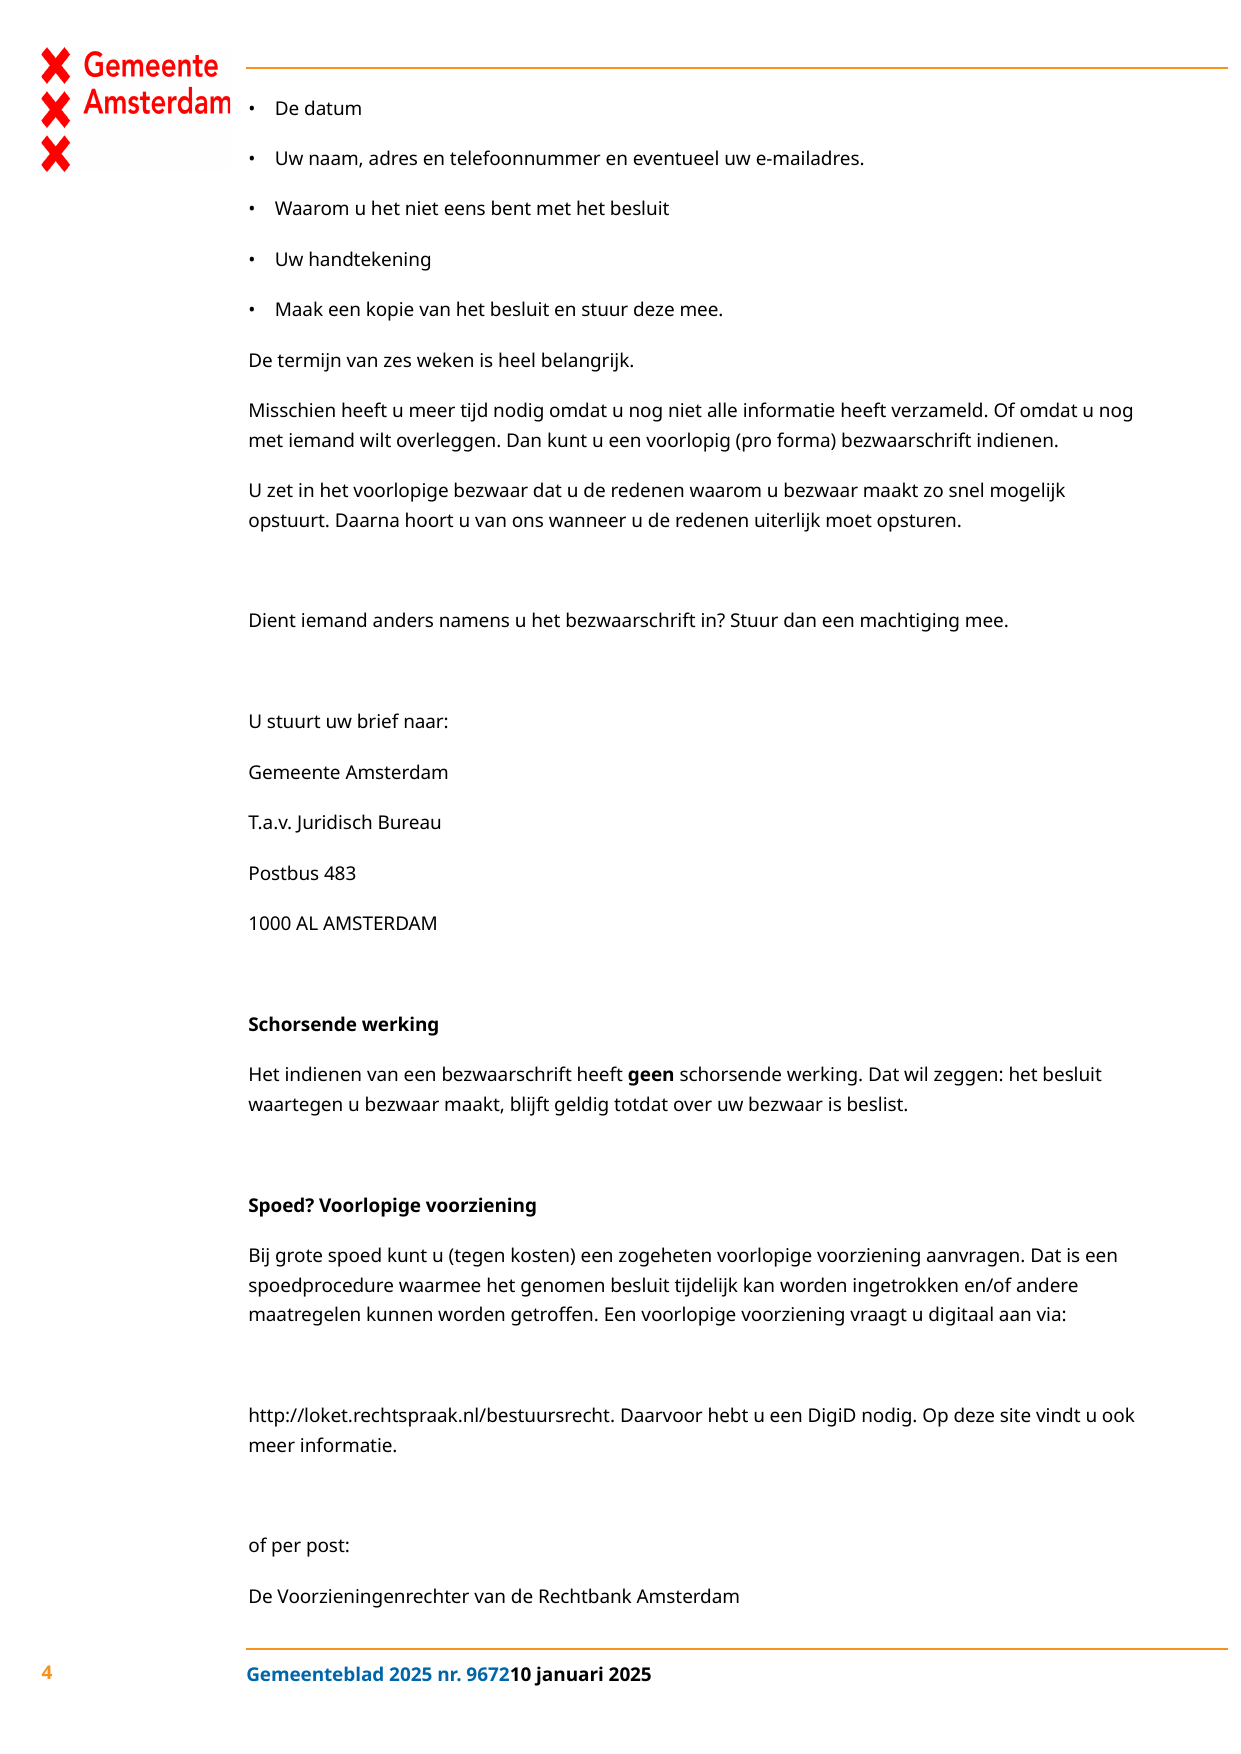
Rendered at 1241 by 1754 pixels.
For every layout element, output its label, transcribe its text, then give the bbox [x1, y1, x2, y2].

text of per post: [248, 1533, 1152, 1558]
text Spoed? Voorlopige voorziening [248, 1192, 1152, 1218]
picture [41, 47, 231, 172]
text U stuurt uw brief naar: [248, 708, 1152, 734]
text • Maak een kopie van het besluit en stuur deze mee. [248, 296, 1152, 322]
text • Uw naam, adres en telefoonnummer en eventueel uw e-mailadres. [248, 145, 1152, 171]
text De Voorzieningenrechter van de Rechtbank Amsterdam [248, 1583, 1152, 1609]
text Bij grote spoed kunt u (tegen kosten) een zogeheten voorlopige voorziening aanvragen. Dat is een spoedprocedure waarmee het genomen besluit tijdelijk kan worden ingetrokken en/of andere maatregelen kunnen worden getroffen. Een voorlopige voorziening vraagt u digitaal aan via: [248, 1242, 1152, 1327]
text Gemeente Amsterdam [248, 759, 1152, 785]
text Misschien heeft u meer tijd nodig omdat u nog niet alle informatie heeft verzameld. Of omdat u nog met iemand wilt overleggen. Dan kunt u een voorlopig (pro forma) bezwaarschrift indienen. [248, 397, 1152, 453]
text Dient iemand anders namens u het bezwaarschrift in? Stuur dan een machtiging mee. [248, 608, 1152, 633]
text De termijn van zes weken is heel belangrijk. [248, 347, 1152, 373]
text • De datum [248, 95, 1152, 121]
text 1000 AL AMSTERDAM [248, 910, 1152, 936]
text • Waarom u het niet eens bent met het besluit [248, 196, 1152, 221]
text Postbus 483 [248, 860, 1152, 886]
text U zet in het voorlopige bezwaar dat u de redenen waarom u bezwaar maakt zo snel mogelijk opstuurt. Daarna hoort u van ons wanneer u de redenen uiterlijk moet opsturen. [248, 477, 1152, 533]
text • Uw handtekening [248, 246, 1152, 272]
text Het indienen van een bezwaarschrift heeft geen schorsende werking. Dat wil zeggen: het besluit waartegen u bezwaar maakt, blijft geldig totdat over uw bezwaar is beslist. [248, 1061, 1152, 1117]
text http://loket.rechtspraak.nl/bestuursrecht. Daarvoor hebt u een DigiD nodig. Op deze site vindt u ook meer informatie. [248, 1402, 1152, 1458]
text T.a.v. Juridisch Bureau [248, 809, 1152, 835]
text Schorsende werking [248, 1011, 1152, 1037]
